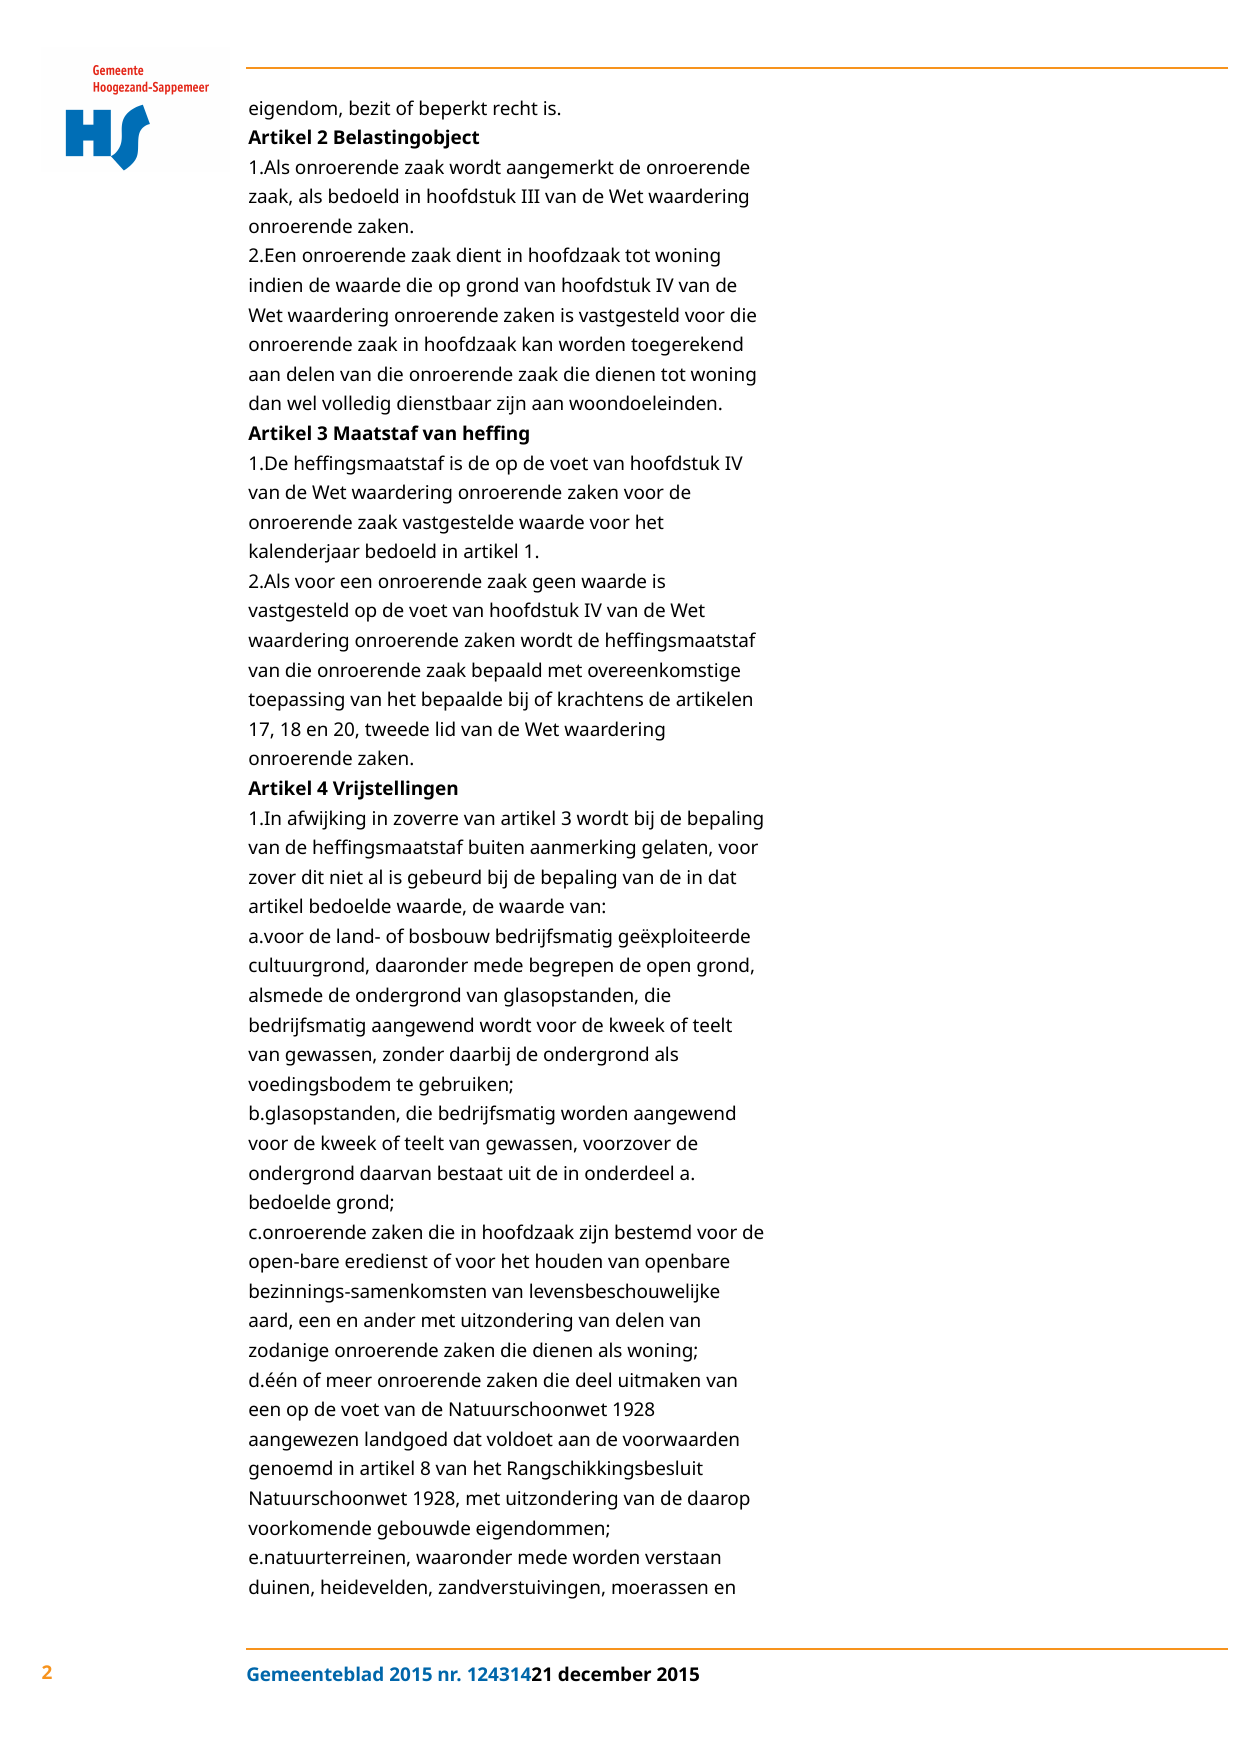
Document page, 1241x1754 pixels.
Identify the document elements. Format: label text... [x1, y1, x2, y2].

picture [41, 47, 231, 172]
table_header [941, 95, 1152, 1600]
table_header eigendom, bezit of beperkt recht is. Artikel 2 Belastingobject 1.Als onroerende zaak wordt aangemerkt de onroerende zaak, als bedoeld in hoofdstuk III van de Wet waardering onroerende zaken. 2.Een onroerende zaak dient in hoofdzaak tot woning indien de waarde die op grond van hoofdstuk IV van de Wet waardering onroerende zaken is vastgesteld voor die onroerende zaak in hoofdzaak kan worden toegerekend aan delen van die onroerende zaak die dienen tot woning dan wel volledig dienstbaar zijn aan woondoeleinden. Artikel 3 Maatstaf van heffing 1.De heffingsmaatstaf is de op de voet van hoofdstuk IV van de Wet waardering onroerende zaken voor de onroerende zaak vastgestelde waarde voor het kalenderjaar bedoeld in artikel 1. 2.Als voor een onroerende zaak geen waarde is vastgesteld op de voet van hoofdstuk IV van de Wet waardering onroerende zaken wordt de heffingsmaatstaf van die onroerende zaak bepaald met overeenkomstige toepassing van het bepaalde bij of krachtens de artikelen 17, 18 en 20, tweede lid van de Wet waardering onroerende zaken. Artikel 4 Vrijstellingen 1.In afwijking in zoverre van artikel 3 wordt bij de bepaling van de heffingsmaatstaf buiten aanmerking gelaten, voor zover dit niet al is gebeurd bij de bepaling van de in dat artikel bedoelde waarde, de waarde van: a.voor de land- of bosbouw bedrijfsmatig geëxploiteerde cultuurgrond, daaronder mede begrepen de open grond, alsmede de ondergrond van glasopstanden, die bedrijfsmatig aangewend wordt voor de kweek of teelt van gewassen, zonder daarbij de ondergrond als voedingsbodem te gebruiken; b.glasopstanden, die bedrijfsmatig worden aangewend voor de kweek of teelt van gewassen, voorzover de ondergrond daarvan bestaat uit de in onderdeel a. bedoelde grond; c.onroerende zaken die in hoofdzaak zijn bestemd voor de open-bare eredienst of voor het houden van openbare bezinnings-samenkomsten van levensbeschouwelijke aard, een en ander met uitzondering van delen van zodanige onroerende zaken die dienen als woning; d.één of meer onroerende zaken die deel uitmaken van een op de voet van de Natuurschoonwet 1928 aangewezen landgoed dat voldoet aan de voorwaarden genoemd in artikel 8 van het Rangschikkingsbesluit Natuurschoonwet 1928, met uitzondering van de daarop voorkomende gebouwde eigendommen; e.natuurterreinen, waaronder mede worden verstaan duinen, heidevelden, zandverstuivingen, moerassen en [248, 95, 768, 1600]
table_header [768, 95, 941, 1600]
